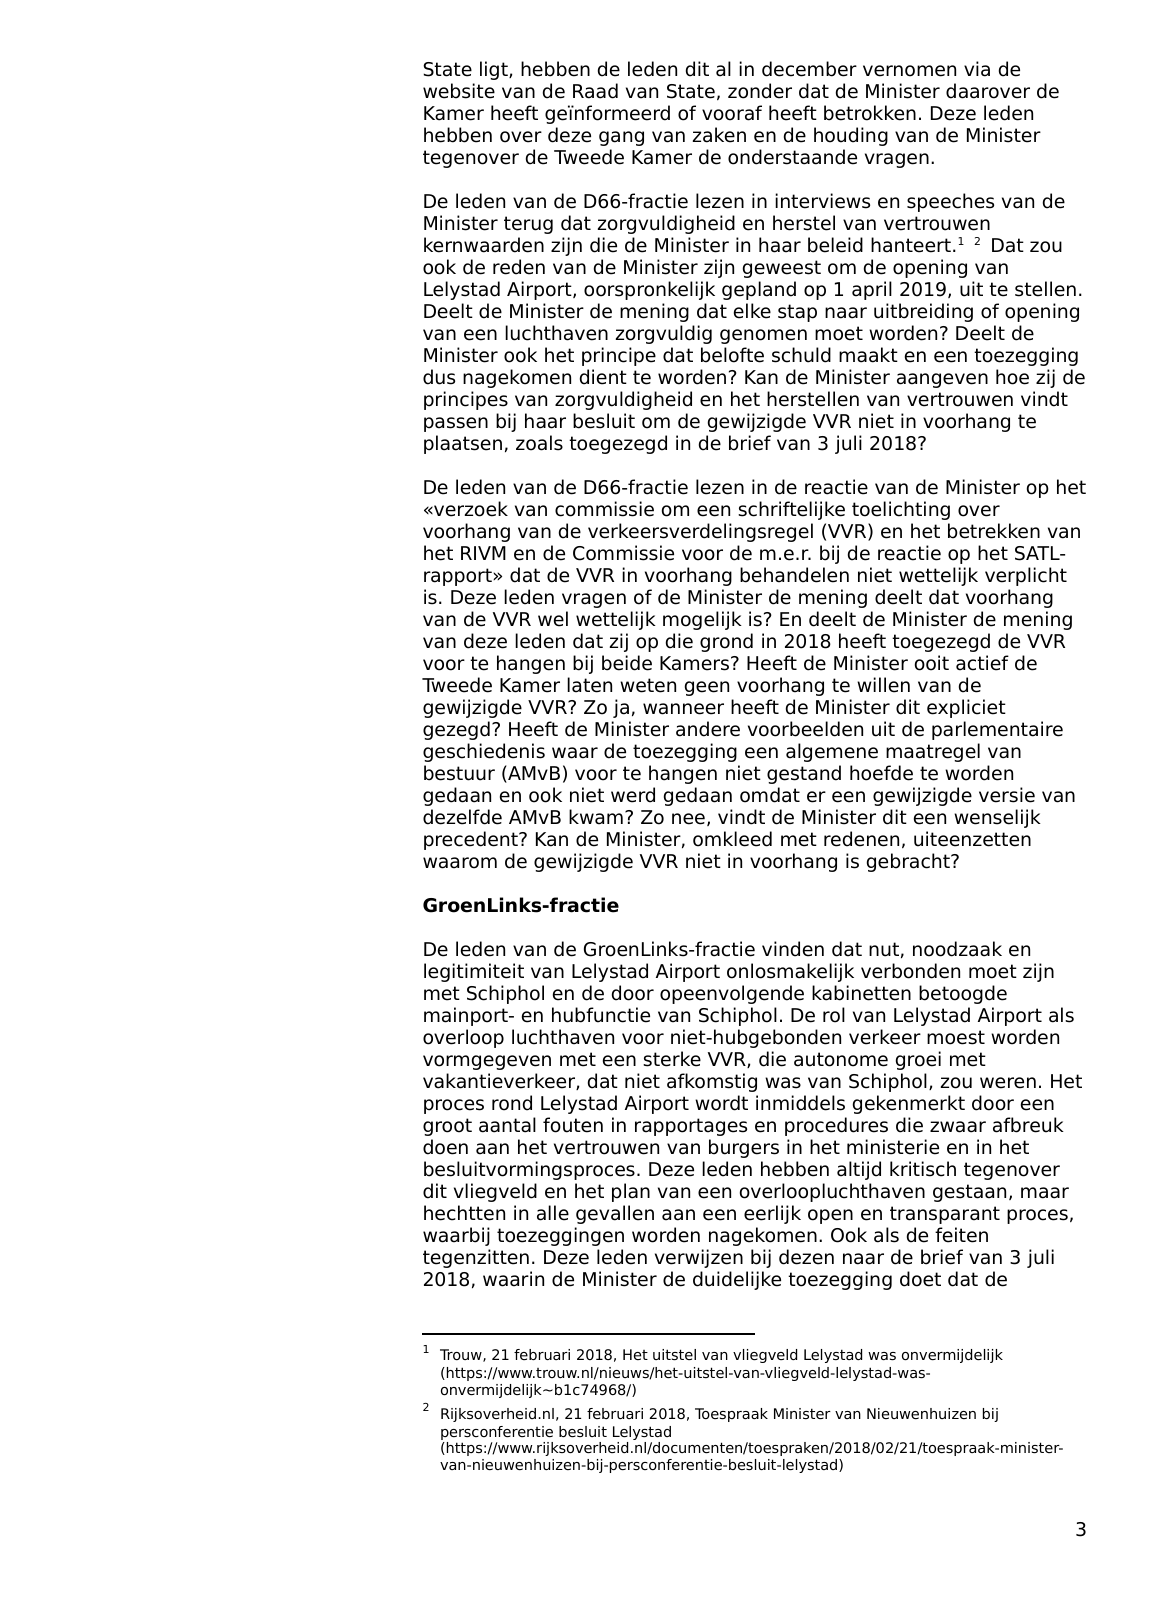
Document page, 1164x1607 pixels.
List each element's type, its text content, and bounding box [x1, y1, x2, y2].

text De leden van de GroenLinks-fractie vinden dat nut, noodzaak en legitimiteit van Lelystad Airport onlosmakelijk verbonden moet zijn met Schiphol en de door opeenvolgende kabinetten betoogde mainport- en hubfunctie van Schiphol. De rol van Lelystad Airport als overloop luchthaven voor niet-hubgebonden verkeer moest worden vormgegeven met een sterke VVR, die autonome groei met vakantieverkeer, dat niet afkomstig was van Schiphol, zou weren. Het proces rond Lelystad Airport wordt inmiddels gekenmerkt door een groot aantal fouten in rapportages en procedures die zwaar afbreuk doen aan het vertrouwen van burgers in het ministerie en in het besluitvormingsproces. Deze leden hebben altijd kritisch tegenover dit vliegveld en het plan van een overloopluchthaven gestaan, maar hechtten in alle gevallen aan een eerlijk open en transparant proces, waarbij toezeggingen worden nagekomen. Ook als de feiten tegenzitten. Deze leden verwijzen bij dezen naar de brief van 3 juli 2018, waarin de Minister de duidelijke toezegging doet dat de [422, 939, 1087, 1291]
text De leden van de D66-fractie lezen in de reactie van de Minister op het «verzoek van commissie om een schriftelijke toelichting over voorhang van de verkeersverdelingsregel (VVR) en het betrekken van het RIVM en de Commissie voor de m.e.r. bij de reactie op het SATL-rapport» dat de VVR in voorhang behandelen niet wettelijk verplicht is. Deze leden vragen of de Minister de mening deelt dat voorhang van de VVR wel wettelijk mogelijk is? En deelt de Minister de mening van deze leden dat zij op die grond in 2018 heeft toegezegd de VVR voor te hangen bij beide Kamers? Heeft de Minister ooit actief de Tweede Kamer laten weten geen voorhang te willen van de gewijzigde VVR? Zo ja, wanneer heeft de Minister dit expliciet gezegd? Heeft de Minister andere voorbeelden uit de parlementaire geschiedenis waar de toezegging een algemene maatregel van bestuur (AMvB) voor te hangen niet gestand hoefde te worden gedaan en ook niet werd gedaan omdat er een gewijzigde versie van dezelfde AMvB kwam? Zo nee, vindt de Minister dit een wenselijk precedent? Kan de Minister, omkleed met redenen, uiteenzetten waarom de gewijzigde VVR niet in voorhang is gebracht? [422, 477, 1087, 873]
text Trouw, 21 februari 2018, Het uitstel van vliegveld Lelystad was onvermijdelijk (https://www.trouw.nl/nieuws/het-uitstel-van-vliegveld-lelystad-was-onvermijdelijk~b1c74968/) [422, 1343, 1087, 1399]
text Rijksoverheid.nl, 21 februari 2018, Toespraak Minister van Nieuwenhuizen bij persconferentie besluit Lelystad (https://www.rijksoverheid.nl/documenten/toespraken/2018/02/21/toespraak-minister-van-nieuwenhuizen-bij-persconferentie-besluit-lelystad) [422, 1402, 1087, 1474]
subtitle GroenLinks-fractie [422, 895, 1087, 917]
text De leden van de D66-fractie lezen in interviews en speeches van de Minister terug dat zorgvuldigheid en herstel van vertrouwen kernwaarden zijn die de Minister in haar beleid hanteert. Dat zou ook de reden van de Minister zijn geweest om de opening van Lelystad Airport, oorspronkelijk gepland op 1 april 2019, uit te stellen. Deelt de Minister de mening dat elke stap naar uitbreiding of opening van een luchthaven zorgvuldig genomen moet worden? Deelt de Minister ook het principe dat belofte schuld maakt en een toezegging dus nagekomen dient te worden? Kan de Minister aangeven hoe zij de principes van zorgvuldigheid en het herstellen van vertrouwen vindt passen bij haar besluit om de gewijzigde VVR niet in voorhang te plaatsen, zoals toegezegd in de brief van 3 juli 2018? [422, 191, 1087, 455]
text State ligt, hebben de leden dit al in december vernomen via de website van de Raad van State, zonder dat de Minister daarover de Kamer heeft geïnformeerd of vooraf heeft betrokken. Deze leden hebben over deze gang van zaken en de houding van de Minister tegenover de Tweede Kamer de onderstaande vragen. [422, 59, 1087, 169]
